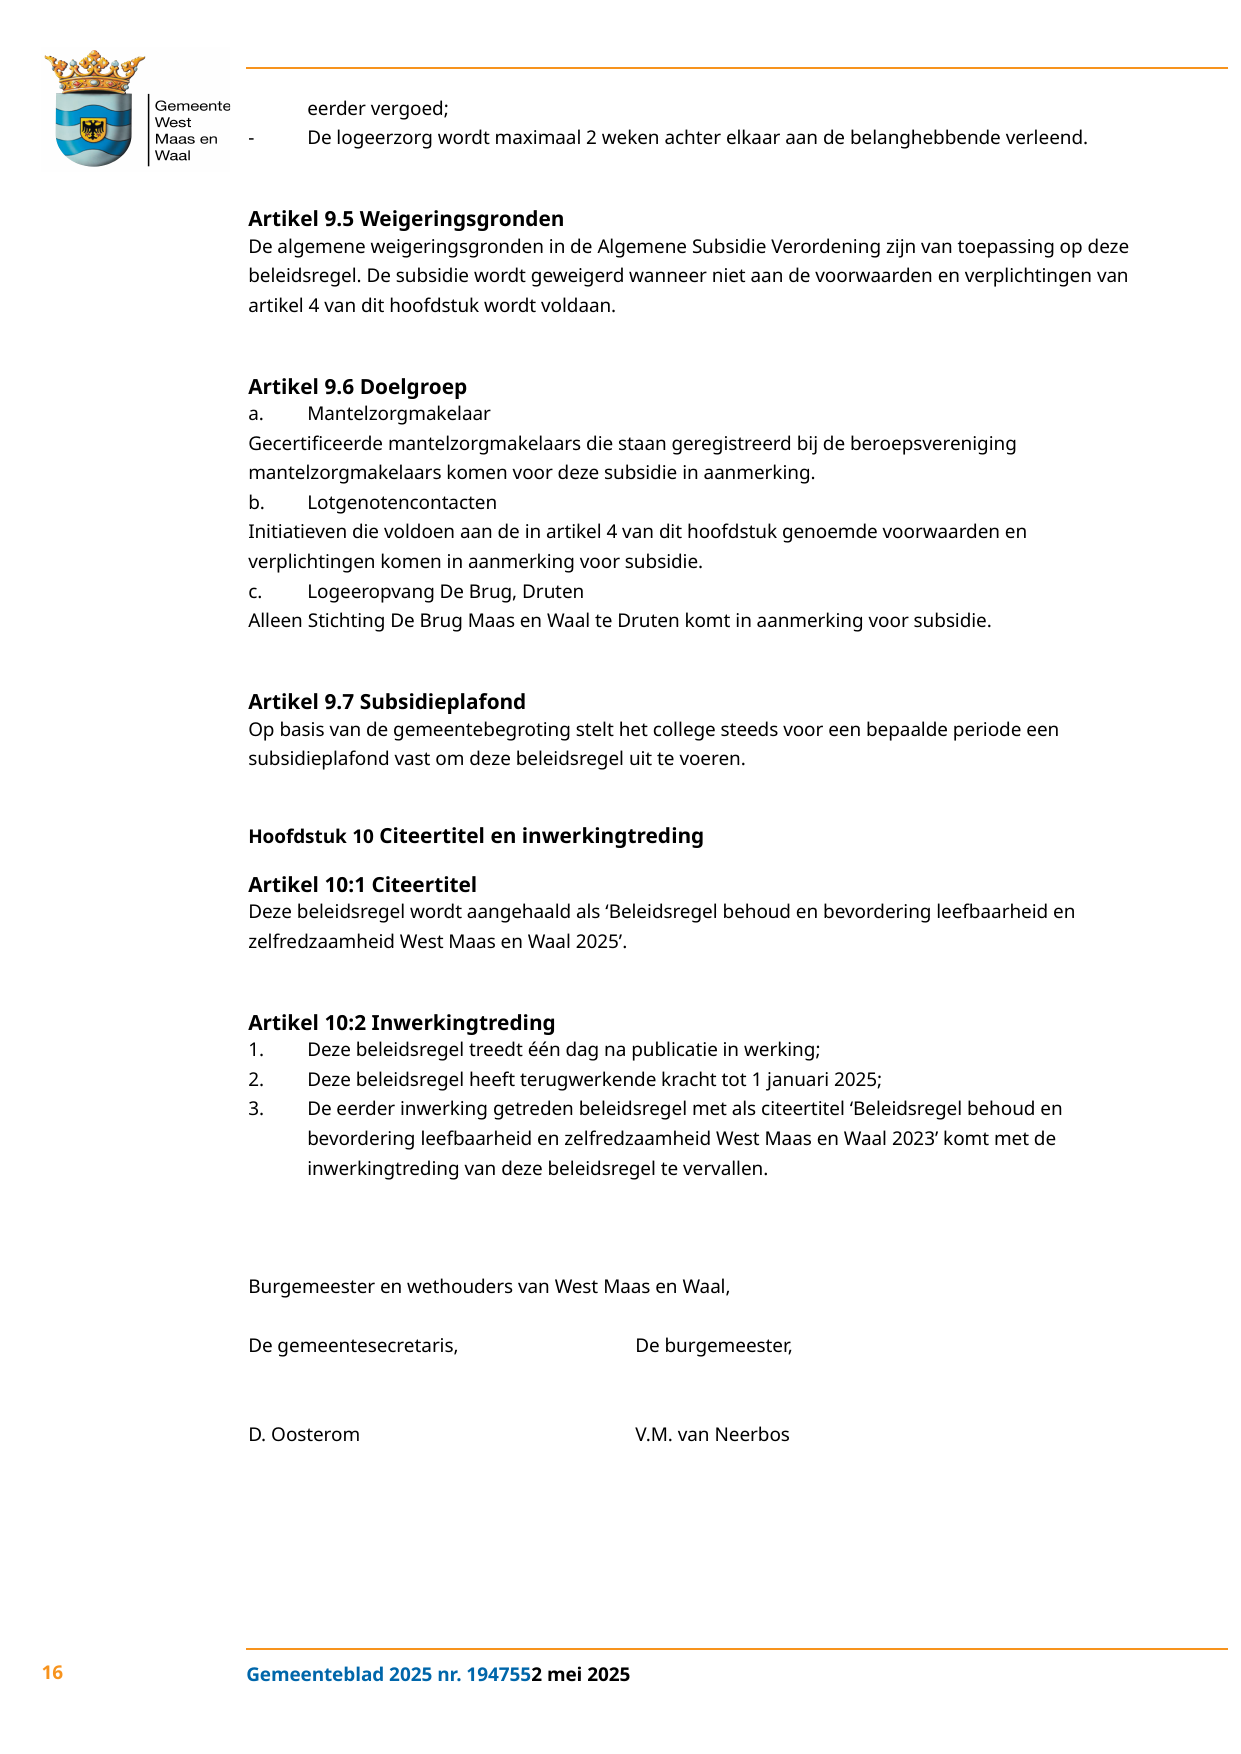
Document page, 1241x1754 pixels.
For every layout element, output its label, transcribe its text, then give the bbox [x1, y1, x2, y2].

text Artikel 9.6 Doelgroep [248, 372, 1152, 400]
text Artikel 9.5 Weigeringsgronden [248, 204, 1152, 233]
text Op basis van de gemeentebegroting stelt het college steeds voor een bepaalde periode een subsidieplafond vast om deze beleidsregel uit te voeren. [248, 716, 1152, 771]
list Deze beleidsregel treedt één dag na publicatie in werking; [248, 1036, 1152, 1062]
list Lotgenotencontacten [248, 489, 1152, 515]
text Alleen Stichting De Brug Maas en Waal te Druten komt in aanmerking voor subsidie. [248, 607, 1152, 633]
table_header De burgemeester, V.M. van Neerbos [635, 1333, 1152, 1447]
text De algemene weigeringsgronden in de Algemene Subsidie Verordening zijn van toepassing op deze beleidsregel. De subsidie wordt geweigerd wanneer niet aan de voorwaarden en verplichtingen van artikel 4 van dit hoofdstuk wordt voldaan. [248, 233, 1152, 318]
list Deze beleidsregel heeft terugwerkende kracht tot 1 januari 2025; [248, 1066, 1152, 1092]
list Logeeropvang De Brug, Druten [248, 578, 1152, 604]
list De eerder inwerking getreden beleidsregel met als citeertitel ‘Beleidsregel behoud en bevordering leefbaarheid en zelfredzaamheid West Maas en Waal 2023’ komt met de inwerkingtreding van deze beleidsregel te vervallen. [248, 1096, 1152, 1181]
list Mantelzorgmakelaar [248, 400, 1152, 426]
text Deze beleidsregel wordt aangehaald als ‘Beleidsregel behoud en bevordering leefbaarheid en zelfredzaamheid West Maas en Waal 2025’. [248, 898, 1152, 954]
text Artikel 10:2 Inwerkingtreding [248, 1008, 1152, 1036]
list De logeerzorg wordt maximaal 2 weken achter elkaar aan de belanghebbende verleend. [248, 124, 1152, 150]
text Burgemeester en wethouders van West Maas en Waal, [248, 1273, 1152, 1299]
picture [41, 47, 231, 172]
text Hoofdstuk 10 Citeertitel en inwerkingtreding [248, 821, 1152, 849]
text Initiatieven die voldoen aan de in artikel 4 van dit hoofdstuk genoemde voorwaarden en verplichtingen komen in aanmerking voor subsidie. [248, 519, 1152, 574]
text Gecertificeerde mantelzorgmakelaars die staan geregistreerd bij de beroepsvereniging mantelzorgmakelaars komen voor deze subsidie in aanmerking. [248, 430, 1152, 485]
table_header De gemeentesecretaris, D. Oosterom [248, 1333, 635, 1447]
text Artikel 10:1 Citeertitel [248, 870, 1152, 898]
list eerder vergoed; [248, 95, 1152, 121]
text Artikel 9.7 Subsidieplafond [248, 687, 1152, 716]
